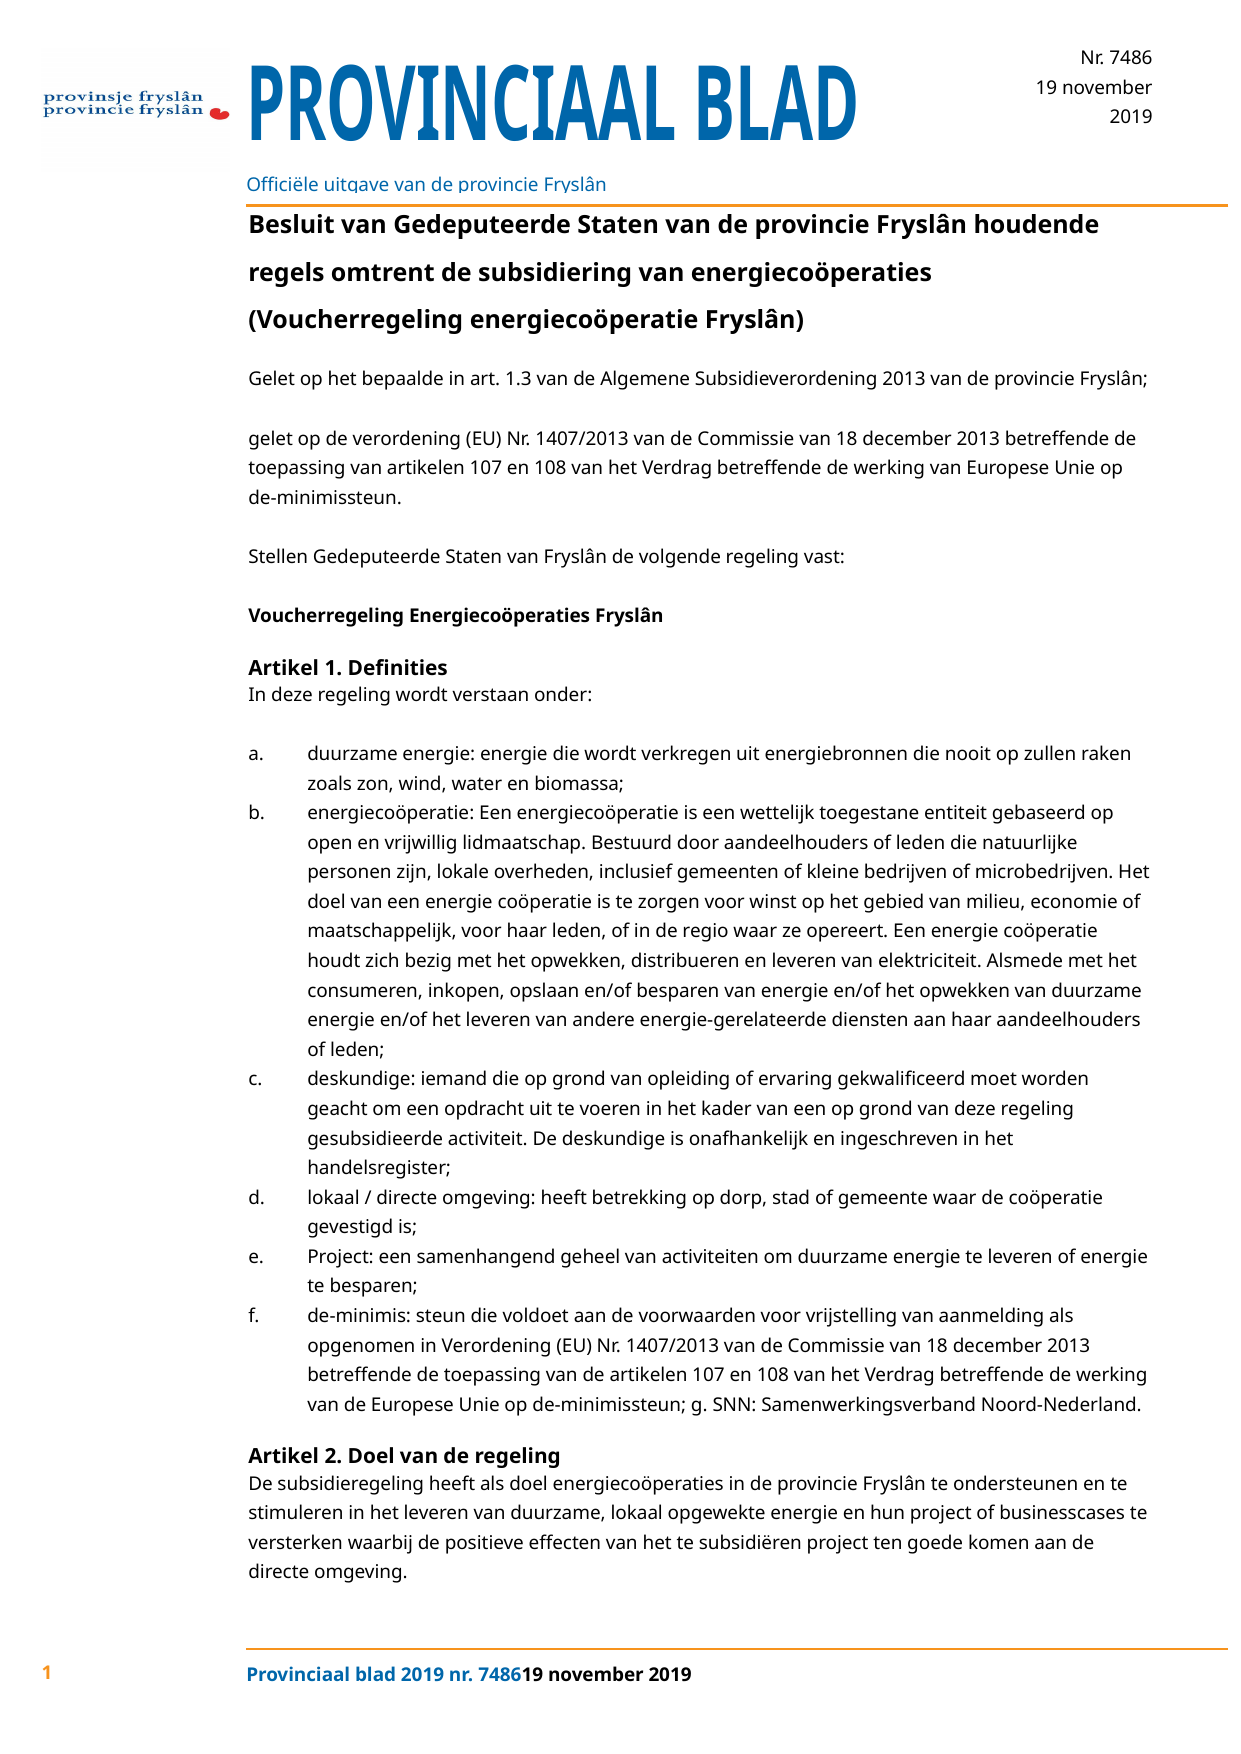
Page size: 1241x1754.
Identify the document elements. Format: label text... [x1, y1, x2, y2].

text Voucherregeling Energiecoöperaties Fryslân [248, 602, 1152, 628]
list Project: een samenhangend geheel van activiteiten om duurzame energie te leveren of energie te besparen; [248, 1243, 1152, 1298]
list deskundige: iemand die op grond van opleiding of ervaring gekwalificeerd moet worden geacht om een opdracht uit te voeren in het kader van een op grond van deze regeling gesubsidieerde activiteit. De deskundige is onafhankelijk en ingeschreven in het handelsregister; [248, 1066, 1152, 1180]
text Stellen Gedeputeerde Staten van Fryslân de volgende regeling vast: [248, 543, 1152, 569]
list energiecoöperatie: Een energiecoöperatie is een wettelijk toegestane entiteit gebaseerd op open en vrijwillig lidmaatschap. Bestuurd door aandeelhouders of leden die natuurlijke personen zijn, lokale overheden, inclusief gemeenten of kleine bedrijven of microbedrijven. Het doel van een energie coöperatie is te zorgen voor winst op het gebied van milieu, economie of maatschappelijk, voor haar leden, of in de regio waar ze opereert. Een energie coöperatie houdt zich bezig met het opwekken, distribueren en leveren van elektriciteit. Alsmede met het consumeren, inkopen, opslaan en/of besparen van energie en/of het opwekken van duurzame energie en/of het leveren van andere energie-gerelateerde diensten aan haar aandeelhouders of leden; [248, 799, 1152, 1062]
list duurzame energie: energie die wordt verkregen uit energiebronnen die nooit op zullen raken zoals zon, wind, water en biomassa; [248, 740, 1152, 796]
text Gelet op het bepaalde in art. 1.3 van de Algemene Subsidieverordening 2013 van de provincie Fryslân; [248, 366, 1152, 391]
picture [41, 47, 231, 172]
text Besluit van Gedeputeerde Staten van de provincie Fryslân houdende regels omtrent de subsidiering van energiecoöperaties (Voucherregeling energiecoöperatie Fryslân) [248, 207, 1152, 336]
text In deze regeling wordt verstaan onder: [248, 681, 1152, 707]
list lokaal / directe omgeving: heeft betrekking op dorp, stad of gemeente waar de coöperatie gevestigd is; [248, 1184, 1152, 1239]
list de-minimis: steun die voldoet aan de voorwaarden voor vrijstelling van aanmelding als opgenomen in Verordening (EU) Nr. 1407/2013 van de Commissie van 18 december 2013 betreffende de toepassing van de artikelen 107 en 108 van het Verdrag betreffende de werking van de Europese Unie op de-minimissteun; g. SNN: Samenwerkingsverband Noord-Nederland. [248, 1302, 1152, 1417]
text De subsidieregeling heeft als doel energiecoöperaties in de provincie Fryslân te ondersteunen en te stimuleren in het leveren van duurzame, lokaal opgewekte energie en hun project of businesscases te versterken waarbij de positieve effecten van het te subsidiëren project ten goede komen aan de directe omgeving. [248, 1470, 1152, 1584]
text Artikel 1. Definities [248, 653, 1152, 681]
text Artikel 2. Doel van de regeling [248, 1441, 1152, 1470]
text gelet op de verordening (EU) Nr. 1407/2013 van de Commissie van 18 december 2013 betreffende de toepassing van artikelen 107 en 108 van het Verdrag betreffende de werking van Europese Unie op de-minimissteun. [248, 425, 1152, 509]
